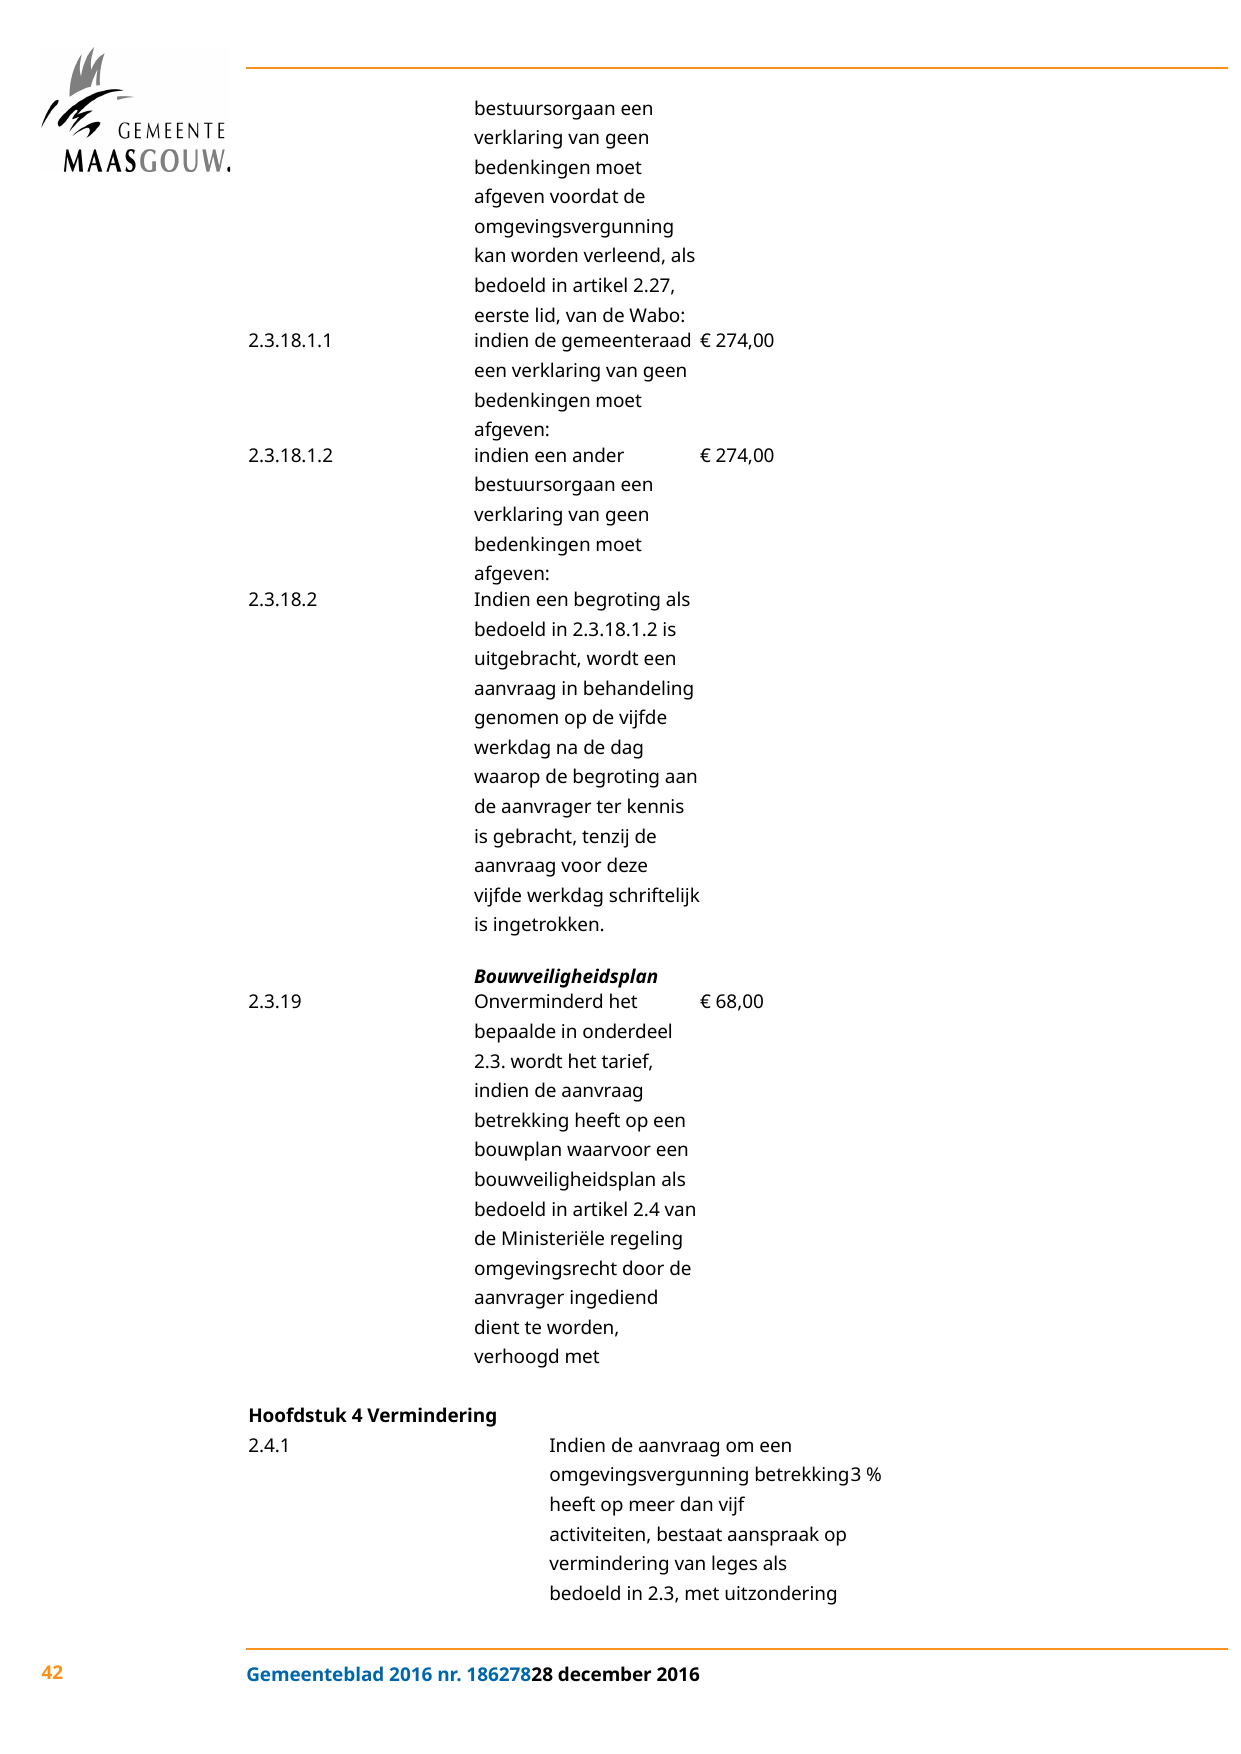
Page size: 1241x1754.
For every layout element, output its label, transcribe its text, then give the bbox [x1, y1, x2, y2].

table_cell 2.3.19 [248, 989, 474, 1369]
table_cell € 274,00 [700, 442, 926, 586]
table_cell indien de gemeenteraad een verklaring van geen bedenkingen moet afgeven: [474, 328, 700, 442]
table_cell [700, 586, 926, 937]
table_cell [248, 963, 474, 989]
table_cell indien een ander bestuursorgaan een verklaring van geen bedenkingen moet afgeven: [474, 442, 700, 586]
table_cell [926, 989, 1152, 1369]
table_cell Indien een begroting als bedoeld in 2.3.18.1.2 is uitgebracht, wordt een aanvraag in behandeling genomen op de vijfde werkdag na de dag waarop de begroting aan de aanvrager ter kennis is gebracht, tenzij de aanvraag voor deze vijfde werkdag schriftelijk is ingetrokken. [474, 586, 700, 937]
table_header Indien de aanvraag om een omgevingsvergunning betrekking heeft op meer dan vijf activiteiten, bestaat aanspraak op vermindering van leges als bedoeld in 2.3, met uitzondering [549, 1432, 850, 1606]
table_cell 2.3.18.2 [248, 586, 474, 937]
table_cell Bouwveiligheidsplan [474, 963, 700, 989]
table_cell [926, 937, 1152, 963]
table_cell [700, 95, 926, 328]
text Hoofdstuk 4 Vermindering [248, 1402, 1152, 1428]
table_header 2.4.1 [248, 1432, 549, 1606]
table_cell 2.3.18.1.2 [248, 442, 474, 586]
table_cell € 274,00 [700, 328, 926, 442]
picture [41, 47, 231, 172]
table_cell [926, 963, 1152, 989]
table_cell [926, 586, 1152, 937]
table_cell € 68,00 [700, 989, 926, 1369]
table_cell [926, 328, 1152, 442]
table_header 3 % [850, 1432, 1152, 1606]
table_cell [926, 95, 1152, 328]
table_cell [926, 442, 1152, 586]
table_cell 2.3.18.1.1 [248, 328, 474, 442]
table_cell Onverminderd het bepaalde in onderdeel 2.3. wordt het tarief, indien de aanvraag betrekking heeft op een bouwplan waarvoor een bouwveiligheidsplan als bedoeld in artikel 2.4 van de Ministeriële regeling omgevingsrecht door de aanvrager ingediend dient te worden, verhoogd met [474, 989, 700, 1369]
table_cell [248, 95, 474, 328]
table_cell [700, 937, 926, 963]
table_cell [700, 963, 926, 989]
table_cell [248, 937, 474, 963]
table_cell bestuursorgaan een verklaring van geen bedenkingen moet afgeven voordat de omgevingsvergunning kan worden verleend, als bedoeld in artikel 2.27, eerste lid, van de Wabo: [474, 95, 700, 328]
table_cell [474, 937, 700, 963]
